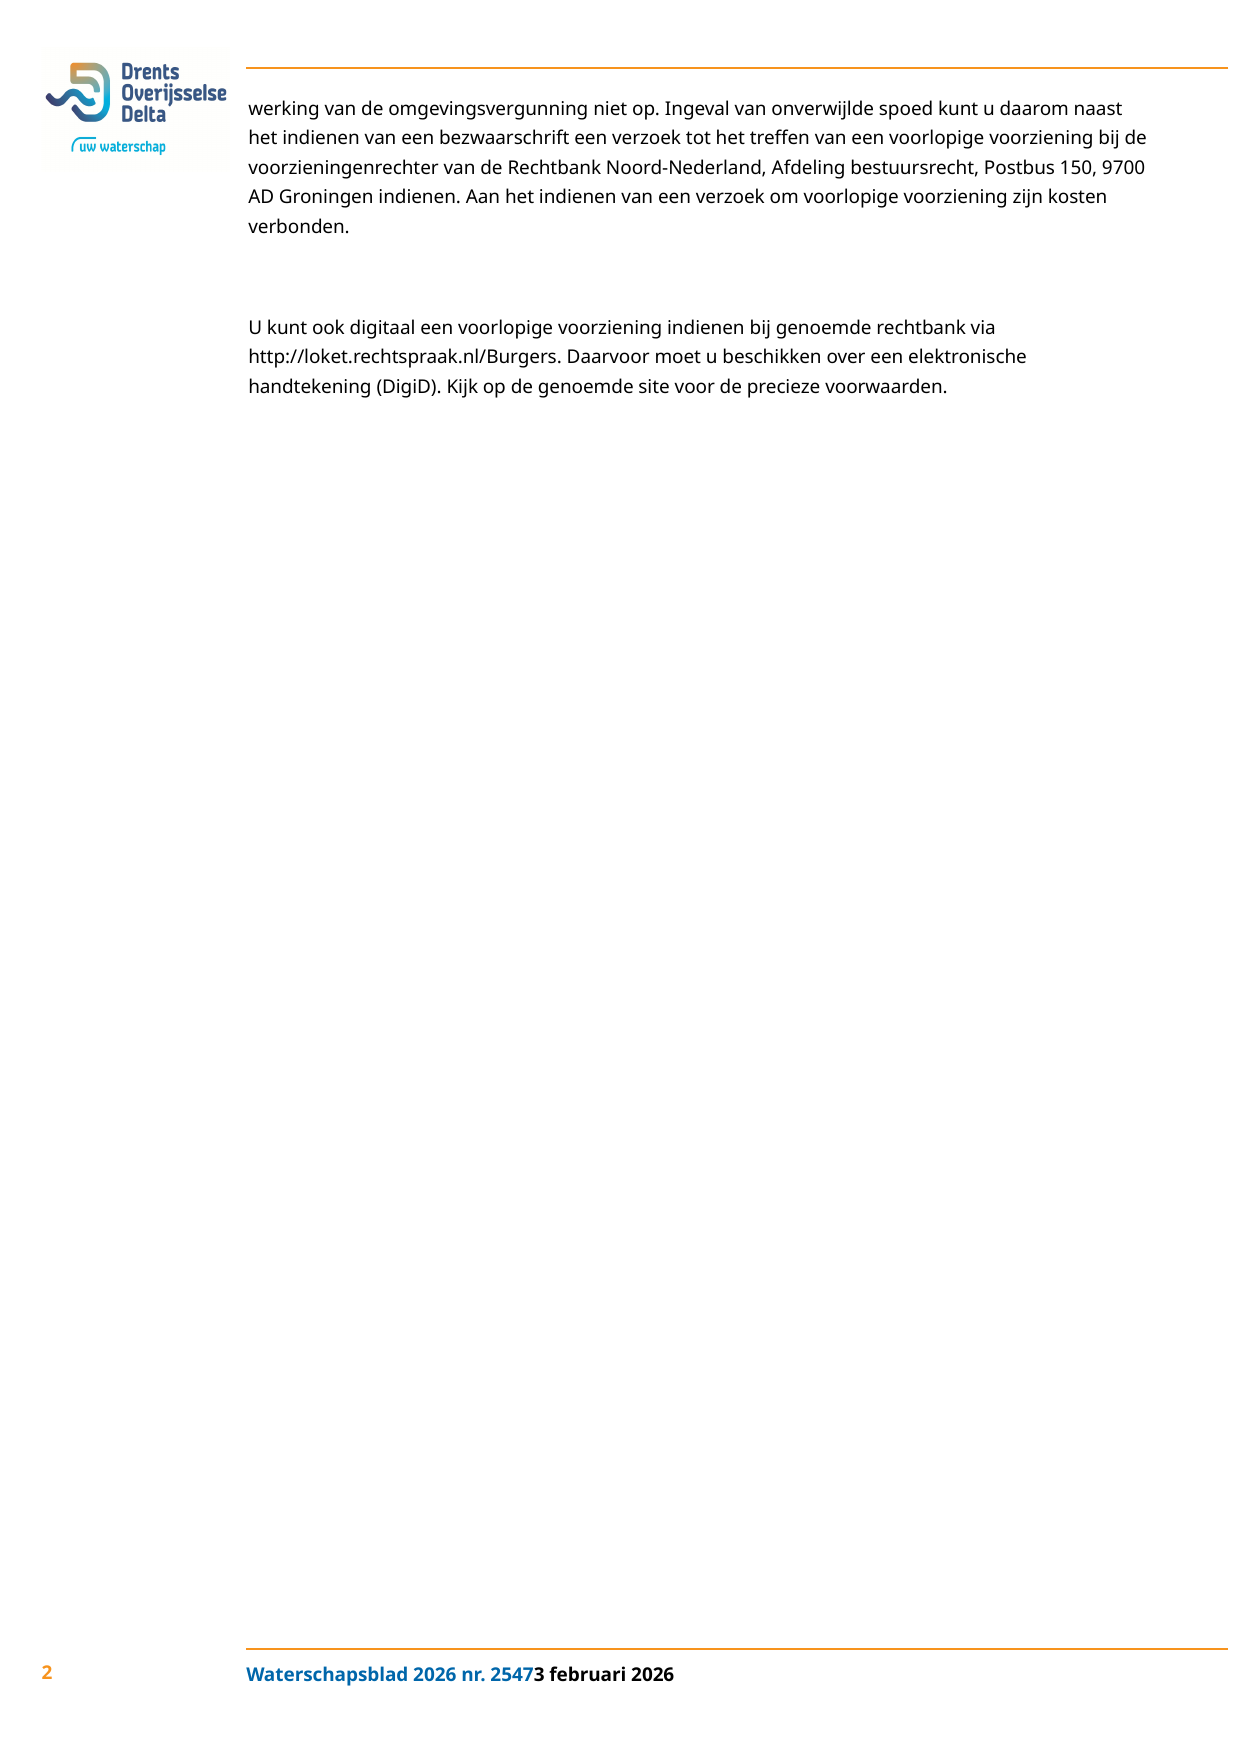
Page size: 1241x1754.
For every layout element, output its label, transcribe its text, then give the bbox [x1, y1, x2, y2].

text werking van de omgevingsvergunning niet op. Ingeval van onverwijlde spoed kunt u daarom naast het indienen van een bezwaarschrift een verzoek tot het treffen van een voorlopige voorziening bij de voorzieningenrechter van de Rechtbank Noord-Nederland, Afdeling bestuursrecht, Postbus 150, 9700 AD Groningen indienen. Aan het indienen van een verzoek om voorlopige voorziening zijn kosten verbonden. [248, 95, 1152, 239]
text U kunt ook digitaal een voorlopige voorziening indienen bij genoemde rechtbank via http://loket.rechtspraak.nl/Burgers. Daarvoor moet u beschikken over een elektronische handtekening (DigiD). Kijk op de genoemde site voor de precieze voorwaarden. [248, 314, 1152, 399]
picture [41, 47, 231, 172]
